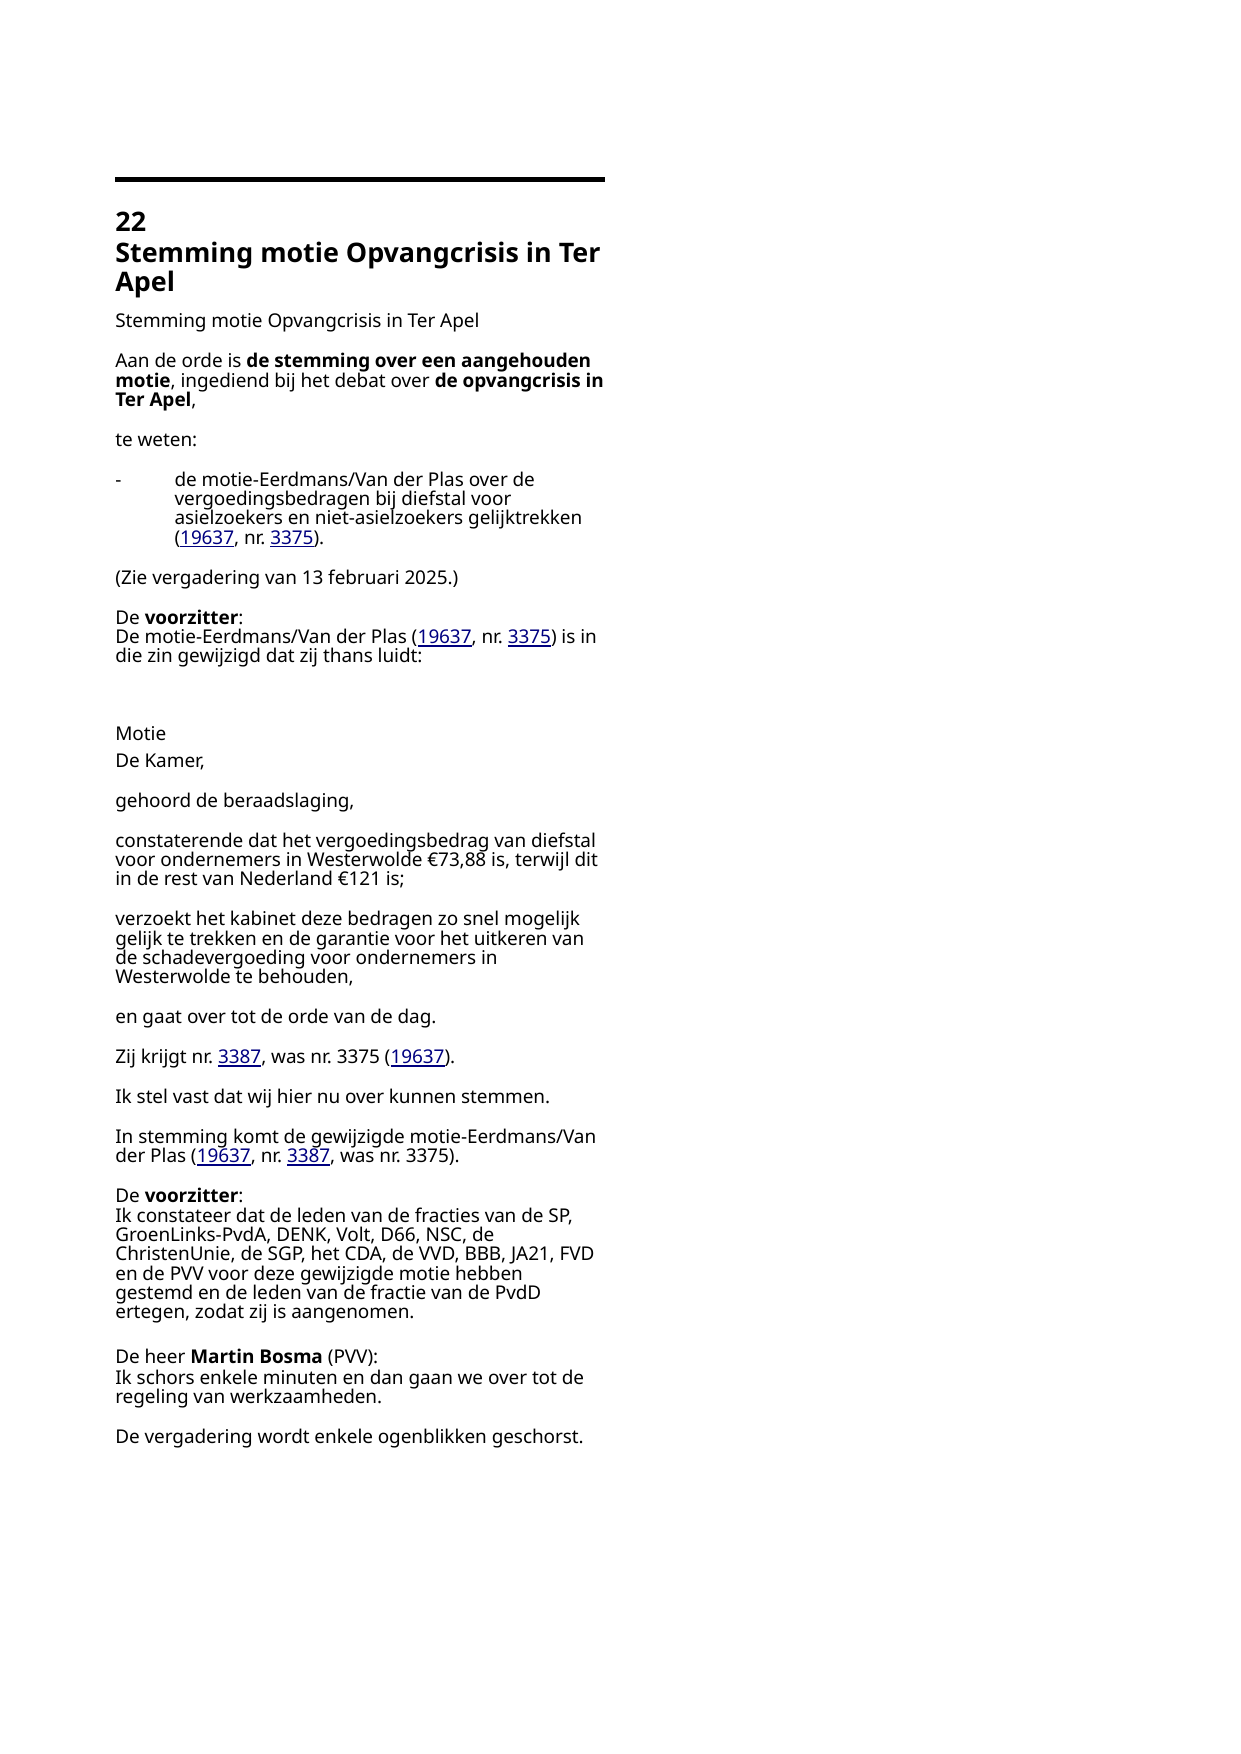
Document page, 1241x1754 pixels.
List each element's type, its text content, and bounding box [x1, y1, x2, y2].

text Zij krijgt nr. 3387, was nr. 3375 (19637). [115, 1048, 605, 1067]
text 22 [115, 203, 605, 239]
text De voorzitter: [115, 1187, 605, 1207]
text Stemming motie Opvangcrisis in Ter Apel [115, 239, 605, 312]
text gehoord de beraadslaging, [115, 792, 605, 811]
text constaterende dat het vergoedingsbedrag van diefstal voor ondernemers in Westerwolde €73,88 is, terwijl dit in de rest van Nederland €121 is; [115, 832, 605, 889]
text Stemming motie Opvangcrisis in Ter Apel [115, 312, 605, 332]
text Ik constateer dat de leden van de fracties van de SP, GroenLinks-PvdA, DENK, Volt, D66, NSC, de ChristenUnie, de SGP, het CDA, de VVD, BBB, JA21, FVD en de PVV voor deze gewijzigde motie hebben gestemd en de leden van de fractie van de PvdD ertegen, zodat zij is aangenomen. [115, 1207, 605, 1322]
list de motie-Eerdmans/Van der Plas over de vergoedingsbedragen bij diefstal voor asielzoekers en niet-asielzoekers gelijktrekken (19637, nr. 3375). [115, 471, 605, 548]
text Aan de orde is de stemming over een aangehouden motie, ingediend bij het debat over de opvangcrisis in Ter Apel, [115, 352, 605, 410]
text De voorzitter: [115, 609, 605, 628]
text Ik stel vast dat wij hier nu over kunnen stemmen. [115, 1088, 605, 1107]
text In stemming komt de gewijzigde motie-Eerdmans/Van der Plas (19637, nr. 3387, was nr. 3375). [115, 1128, 605, 1167]
text De Kamer, [115, 752, 605, 771]
text De motie-Eerdmans/Van der Plas (19637, nr. 3375) is in die zin gewijzigd dat zij thans luidt: [115, 628, 605, 667]
text Motie [115, 720, 605, 746]
text De heer Martin Bosma (PVV): [115, 1343, 605, 1369]
text Ik schors enkele minuten en dan gaan we over tot de regeling van werkzaamheden. [115, 1369, 605, 1407]
text en gaat over tot de orde van de dag. [115, 1008, 605, 1027]
text verzoekt het kabinet deze bedragen zo snel mogelijk gelijk te trekken en de garantie voor het uitkeren van de schadevergoeding voor ondernemers in Westerwolde te behouden, [115, 910, 605, 987]
text De vergadering wordt enkele ogenblikken geschorst. [115, 1428, 605, 1448]
text (Zie vergadering van 13 februari 2025.) [115, 569, 605, 588]
text te weten: [115, 431, 605, 450]
